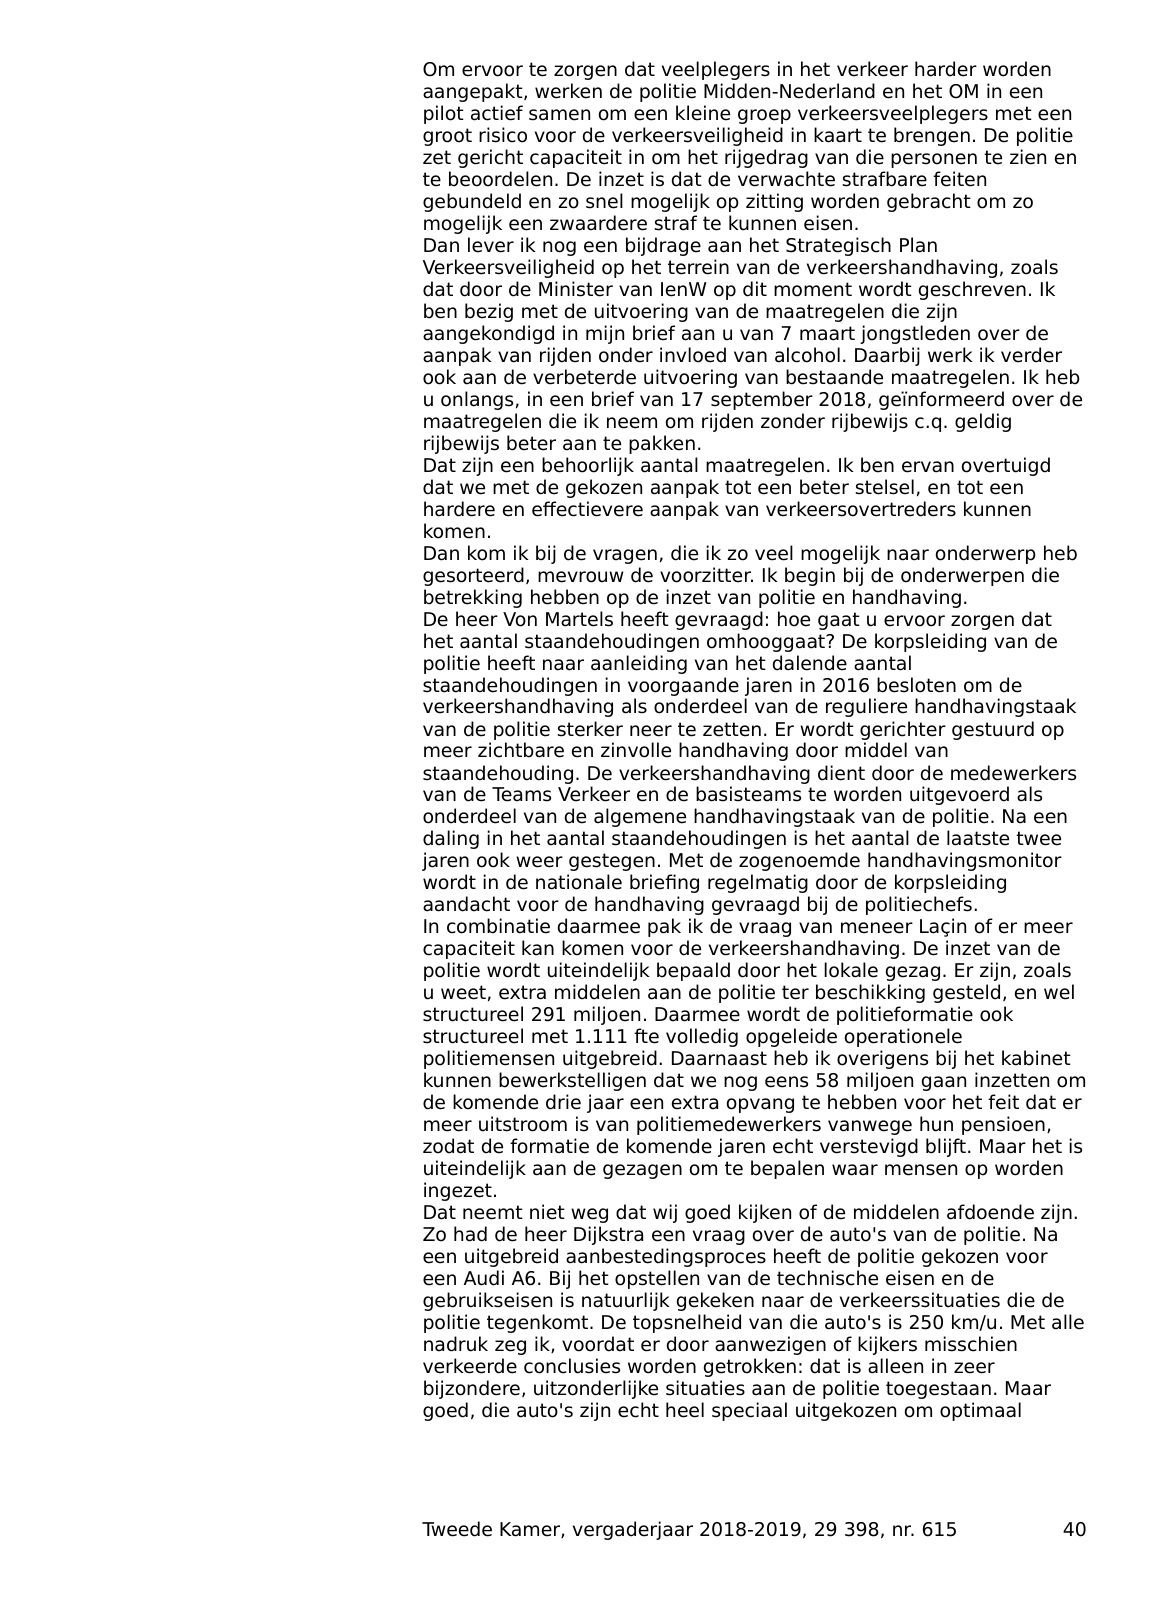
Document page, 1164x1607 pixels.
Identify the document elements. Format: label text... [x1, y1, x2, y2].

text Dat neemt niet weg dat wij goed kijken of de middelen afdoende zijn. Zo had de heer Dijkstra een vraag over de auto's van de politie. Na een uitgebreid aanbestedingsproces heeft de politie gekozen voor een Audi A6. Bij het opstellen van de technische eisen en de gebruikseisen is natuurlijk gekeken naar de verkeerssituaties die de politie tegenkomt. De topsnelheid van die auto's is 250 km/u. Met alle nadruk zeg ik, voordat er door aanwezigen of kijkers misschien verkeerde conclusies worden getrokken: dat is alleen in zeer bijzondere, uitzonderlijke situaties aan de politie toegestaan. Maar goed, die auto's zijn echt heel speciaal uitgekozen om optimaal [422, 1202, 1087, 1422]
text De heer Von Martels heeft gevraagd: hoe gaat u ervoor zorgen dat het aantal staandehoudingen omhooggaat? De korpsleiding van de politie heeft naar aanleiding van het dalende aantal staandehoudingen in voorgaande jaren in 2016 besloten om de verkeershandhaving als onderdeel van de reguliere handhavingstaak van de politie sterker neer te zetten. Er wordt gerichter gestuurd op meer zichtbare en zinvolle handhaving door middel van staandehouding. De verkeershandhaving dient door de medewerkers van de Teams Verkeer en de basisteams te worden uitgevoerd als onderdeel van de algemene handhavingstaak van de politie. Na een daling in het aantal staandehoudingen is het aantal de laatste twee jaren ook weer gestegen. Met de zogenoemde handhavingsmonitor wordt in de nationale briefing regelmatig door de korpsleiding aandacht voor de handhaving gevraagd bij de politiechefs. [422, 608, 1087, 916]
text Dat zijn een behoorlijk aantal maatregelen. Ik ben ervan overtuigd dat we met de gekozen aanpak tot een beter stelsel, en tot een hardere en effectievere aanpak van verkeersovertreders kunnen komen. [422, 455, 1087, 543]
text In combinatie daarmee pak ik de vraag van meneer Laçin of er meer capaciteit kan komen voor de verkeershandhaving. De inzet van de politie wordt uiteindelijk bepaald door het lokale gezag. Er zijn, zoals u weet, extra middelen aan de politie ter beschikking gesteld, en wel structureel 291 miljoen. Daarmee wordt de politieformatie ook structureel met 1.111 fte volledig opgeleide operationele politiemensen uitgebreid. Daarnaast heb ik overigens bij het kabinet kunnen bewerkstelligen dat we nog eens 58 miljoen gaan inzetten om de komende drie jaar een extra opvang te hebben voor het feit dat er meer uitstroom is van politiemedewerkers vanwege hun pensioen, zodat de formatie de komende jaren echt verstevigd blijft. Maar het is uiteindelijk aan de gezagen om te bepalen waar mensen op worden ingezet. [422, 916, 1087, 1202]
text Dan kom ik bij de vragen, die ik zo veel mogelijk naar onderwerp heb gesorteerd, mevrouw de voorzitter. Ik begin bij de onderwerpen die betrekking hebben op de inzet van politie en handhaving. [422, 543, 1087, 608]
text Om ervoor te zorgen dat veelplegers in het verkeer harder worden aangepakt, werken de politie Midden-Nederland en het OM in een pilot actief samen om een kleine groep verkeersveelplegers met een groot risico voor de verkeersveiligheid in kaart te brengen. De politie zet gericht capaciteit in om het rijgedrag van die personen te zien en te beoordelen. De inzet is dat de verwachte strafbare feiten gebundeld en zo snel mogelijk op zitting worden gebracht om zo mogelijk een zwaardere straf te kunnen eisen. [422, 59, 1087, 235]
text Dan lever ik nog een bijdrage aan het Strategisch Plan Verkeersveiligheid op het terrein van de verkeershandhaving, zoals dat door de Minister van IenW op dit moment wordt geschreven. Ik ben bezig met de uitvoering van de maatregelen die zijn aangekondigd in mijn brief aan u van 7 maart jongstleden over de aanpak van rijden onder invloed van alcohol. Daarbij werk ik verder ook aan de verbeterde uitvoering van bestaande maatregelen. Ik heb u onlangs, in een brief van 17 september 2018, geïnformeerd over de maatregelen die ik neem om rijden zonder rijbewijs c.q. geldig rijbewijs beter aan te pakken. [422, 235, 1087, 455]
